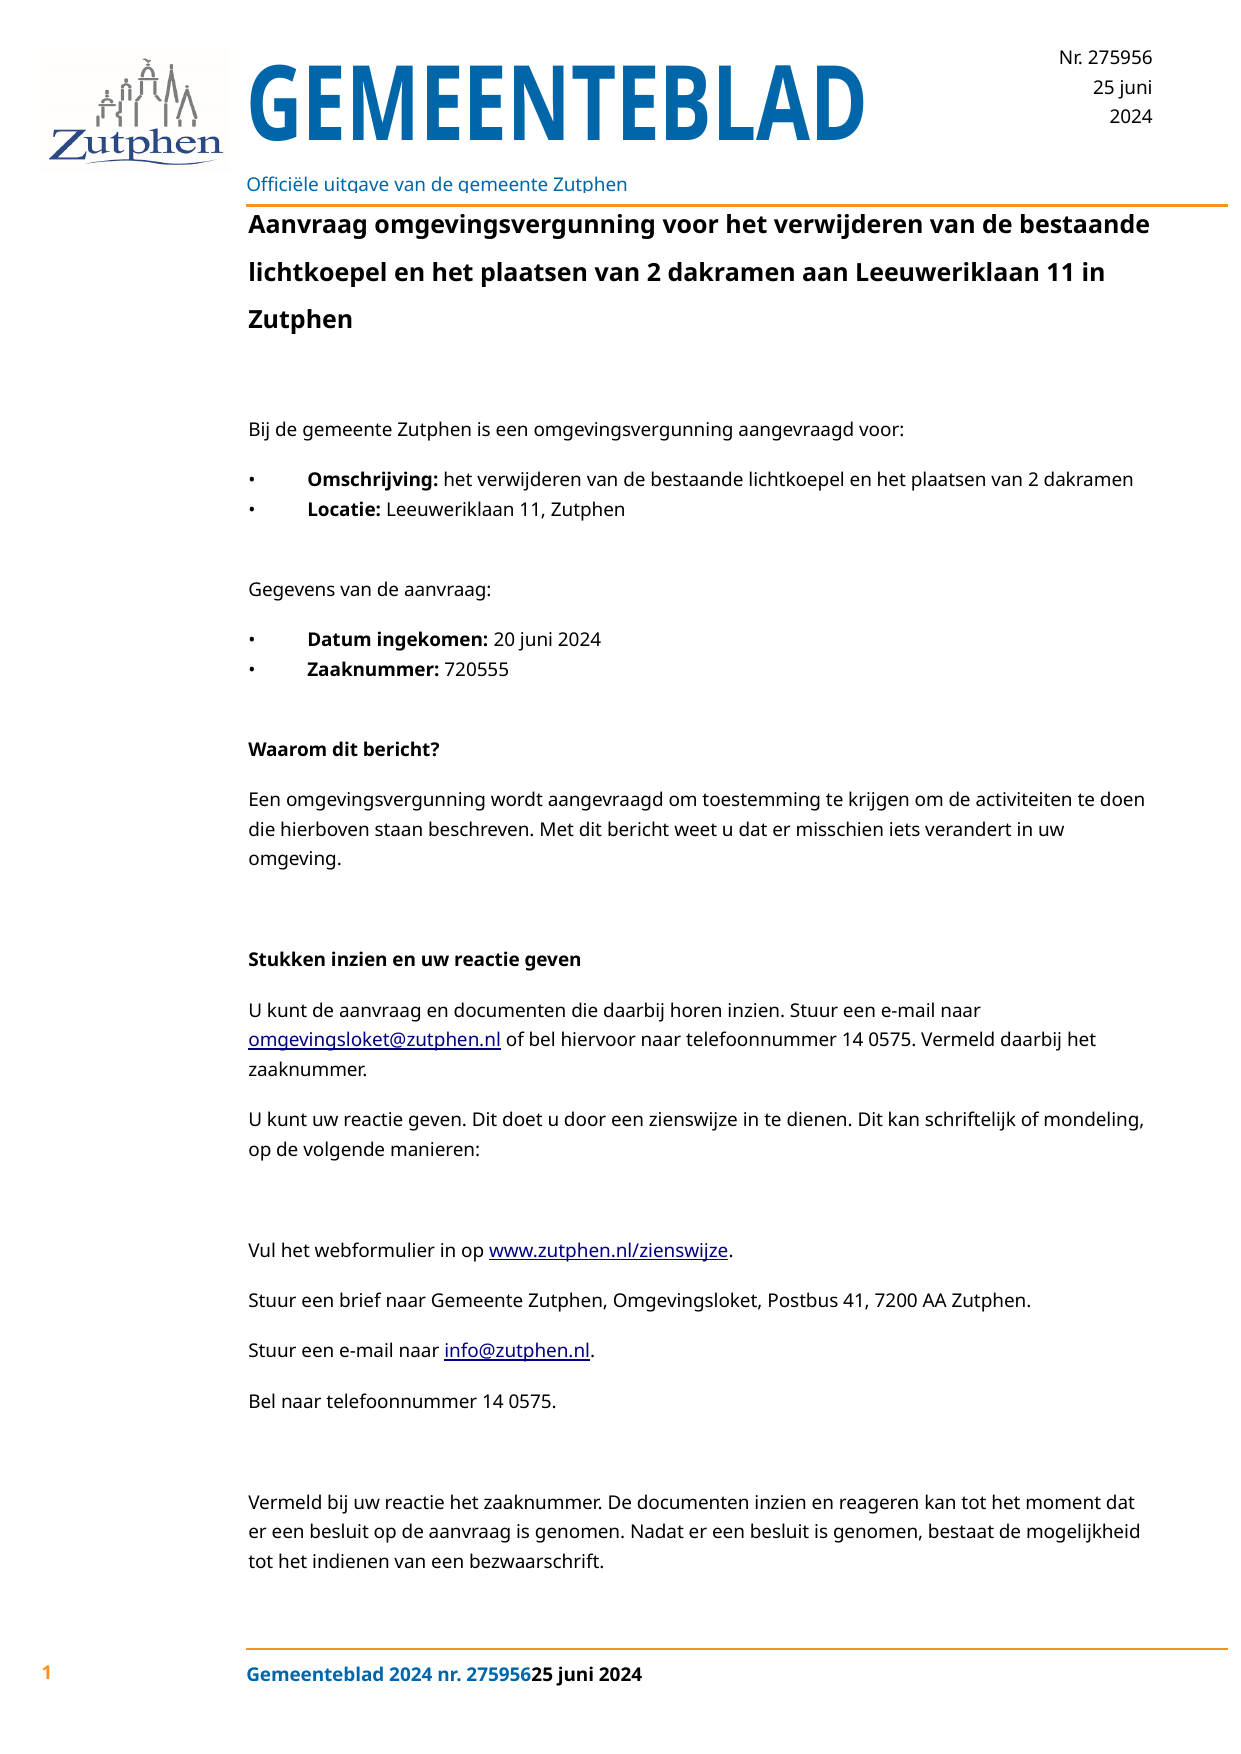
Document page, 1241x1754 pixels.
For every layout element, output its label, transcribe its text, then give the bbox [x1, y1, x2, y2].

text Stuur een brief naar Gemeente Zutphen, Omgevingsloket, Postbus 41, 7200 AA Zutphen. [248, 1287, 1152, 1313]
list Datum ingekomen: 20 juni 2024 [248, 626, 1152, 652]
text Vermeld bij uw reactie het zaaknummer. De documenten inzien en reageren kan tot het moment dat er een besluit op de aanvraag is genomen. Nadat er een besluit is genomen, bestaat de mogelijkheid tot het indienen van een bezwaarschrift. [248, 1489, 1152, 1574]
text Bel naar telefoonnummer 14 0575. [248, 1388, 1152, 1414]
text Gegevens van de aanvraag: [248, 576, 1152, 602]
picture [41, 47, 231, 172]
text U kunt uw reactie geven. Dit doet u door een zienswijze in te dienen. Dit kan schriftelijk of mondeling, op de volgende manieren: [248, 1106, 1152, 1162]
list Locatie: Leeuweriklaan 11, Zutphen [248, 496, 1152, 522]
list Zaaknummer: 720555 [248, 656, 1152, 682]
text Vul het webformulier in op www.zutphen.nl/zienswijze. [248, 1237, 1152, 1262]
text Aanvraag omgevingsvergunning voor het verwijderen van de bestaande lichtkoepel en het plaatsen van 2 dakramen aan Leeuweriklaan 11 in Zutphen [248, 207, 1152, 336]
text Stukken inzien en uw reactie geven [248, 946, 1152, 972]
text Een omgevingsvergunning wordt aangevraagd om toestemming te krijgen om de activiteiten te doen die hierboven staan beschreven. Met dit bericht weet u dat er misschien iets verandert in uw omgeving. [248, 786, 1152, 871]
text Stuur een e-mail naar info@zutphen.nl. [248, 1338, 1152, 1363]
text Bij de gemeente Zutphen is een omgevingsvergunning aangevraagd voor: [248, 416, 1152, 442]
list Omschrijving: het verwijderen van de bestaande lichtkoepel en het plaatsen van 2 dakramen [248, 466, 1152, 492]
text Waarom dit bericht? [248, 736, 1152, 762]
text U kunt de aanvraag en documenten die daarbij horen inzien. Stuur een e-mail naar omgevingsloket@zutphen.nl of bel hiervoor naar telefoonnummer 14 0575. Vermeld daarbij het zaaknummer. [248, 997, 1152, 1082]
